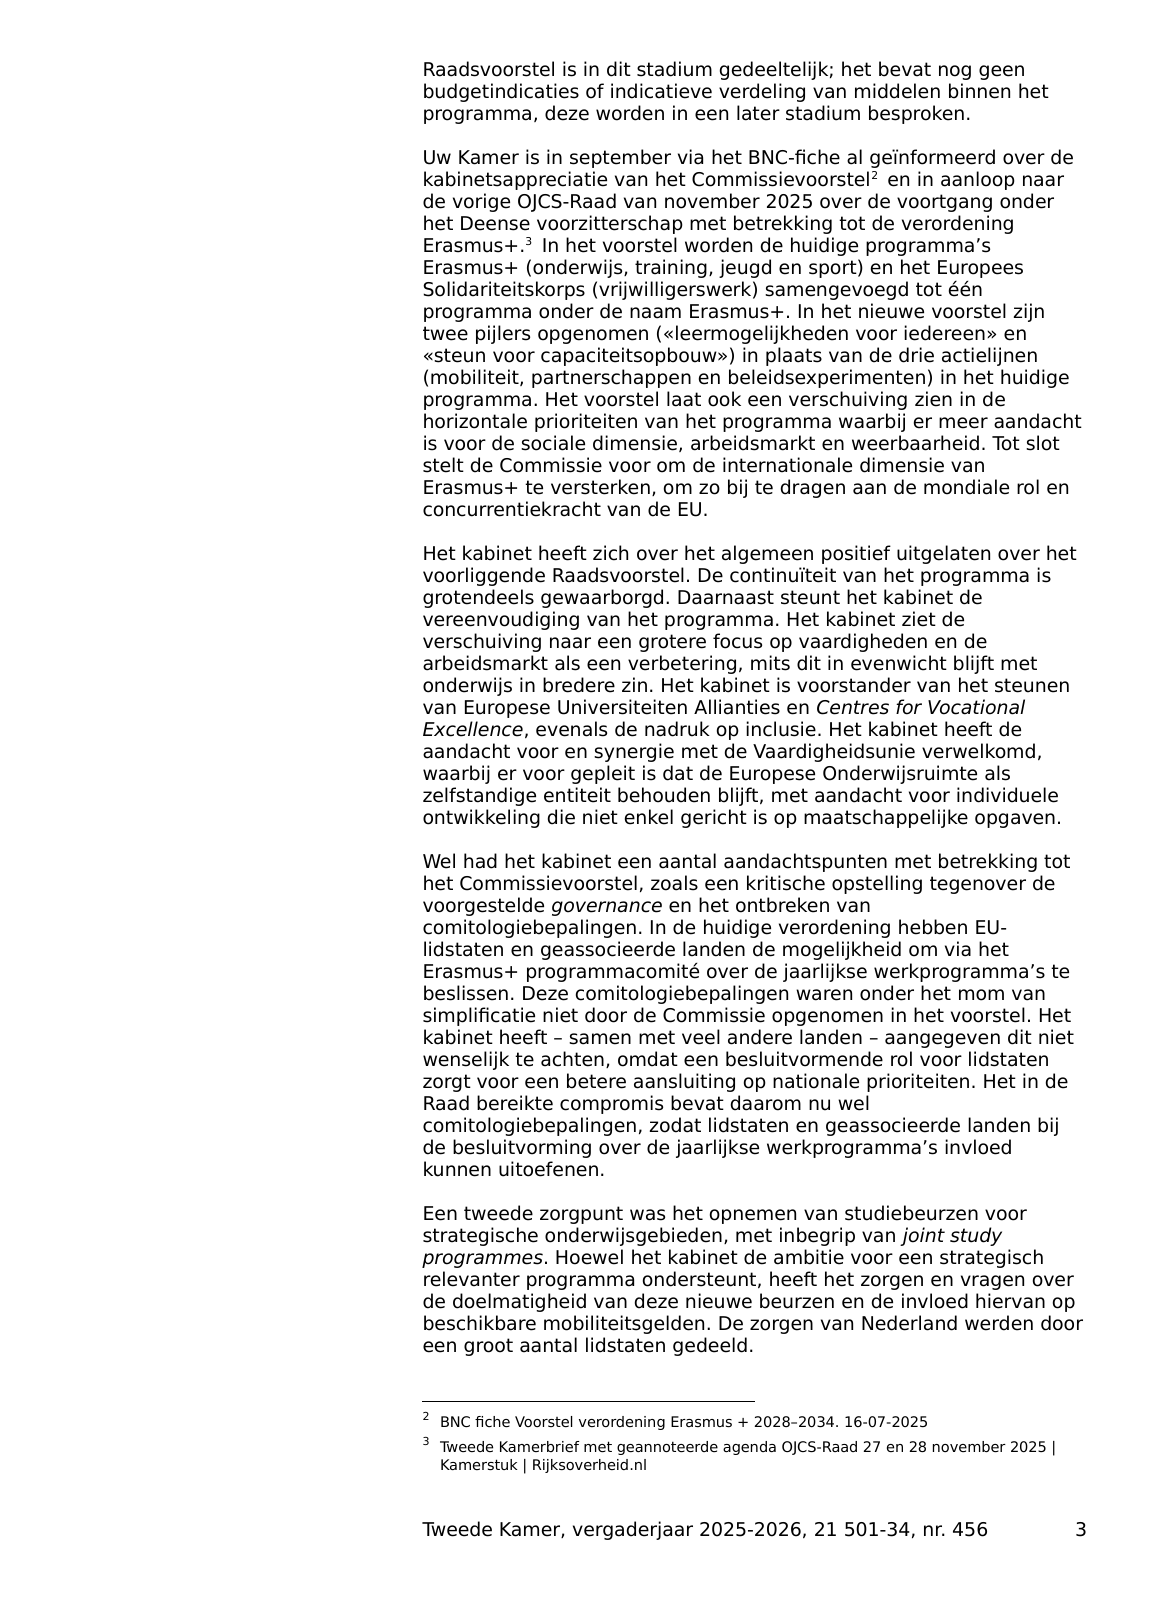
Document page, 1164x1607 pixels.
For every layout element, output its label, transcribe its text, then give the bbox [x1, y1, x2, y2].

text Het kabinet heeft zich over het algemeen positief uitgelaten over het voorliggende Raadsvoorstel. De continuïteit van het programma is grotendeels gewaarborgd. Daarnaast steunt het kabinet de vereenvoudiging van het programma. Het kabinet ziet de verschuiving naar een grotere focus op vaardigheden en de arbeidsmarkt als een verbetering, mits dit in evenwicht blijft met onderwijs in bredere zin. Het kabinet is voorstander van het steunen van Europese Universiteiten Allianties en Centres for Vocational Excellence, evenals de nadruk op inclusie. Het kabinet heeft de aandacht voor en synergie met de Vaardigheidsunie verwelkomd, waarbij er voor gepleit is dat de Europese Onderwijsruimte als zelfstandige entiteit behouden blijft, met aandacht voor individuele ontwikkeling die niet enkel gericht is op maatschappelijke opgaven. [422, 543, 1087, 829]
text Raadsvoorstel is in dit stadium gedeeltelijk; het bevat nog geen budgetindicaties of indicatieve verdeling van middelen binnen het programma, deze worden in een later stadium besproken. [422, 59, 1087, 125]
text Een tweede zorgpunt was het opnemen van studiebeurzen voor strategische onderwijsgebieden, met inbegrip van joint study programmes. Hoewel het kabinet de ambitie voor een strategisch relevanter programma ondersteunt, heeft het zorgen en vragen over de doelmatigheid van deze nieuwe beurzen en de invloed hiervan op beschikbare mobiliteitsgelden. De zorgen van Nederland werden door een groot aantal lidstaten gedeeld. [422, 1203, 1087, 1357]
text BNC fiche Voorstel verordening Erasmus + 2028–2034. 16-07-2025 [422, 1410, 1087, 1432]
text Tweede Kamerbrief met geannoteerde agenda OJCS-Raad 27 en 28 november 2025 | Kamerstuk | Rijksoverheid.nl [422, 1435, 1087, 1474]
text Uw Kamer is in september via het BNC-fiche al geïnformeerd over de kabinetsappreciatie van het Commissievoorstel en in aanloop naar de vorige OJCS-Raad van november 2025 over de voortgang onder het Deense voorzitterschap met betrekking tot de verordening Erasmus+. In het voorstel worden de huidige programma’s Erasmus+ (onderwijs, training, jeugd en sport) en het Europees Solidariteitskorps (vrijwilligerswerk) samengevoegd tot één programma onder de naam Erasmus+. In het nieuwe voorstel zijn twee pijlers opgenomen («leermogelijkheden voor iedereen» en «steun voor capaciteitsopbouw») in plaats van de drie actielijnen (mobiliteit, partnerschappen en beleidsexperimenten) in het huidige programma. Het voorstel laat ook een verschuiving zien in de horizontale prioriteiten van het programma waarbij er meer aandacht is voor de sociale dimensie, arbeidsmarkt en weerbaarheid. Tot slot stelt de Commissie voor om de internationale dimensie van Erasmus+ te versterken, om zo bij te dragen aan de mondiale rol en concurrentiekracht van de EU. [422, 147, 1087, 521]
text Wel had het kabinet een aantal aandachtspunten met betrekking tot het Commissievoorstel, zoals een kritische opstelling tegenover de voorgestelde governance en het ontbreken van comitologiebepalingen. In de huidige verordening hebben EU-lidstaten en geassocieerde landen de mogelijkheid om via het Erasmus+ programmacomité over de jaarlijkse werkprogramma’s te beslissen. Deze comitologiebepalingen waren onder het mom van simplificatie niet door de Commissie opgenomen in het voorstel. Het kabinet heeft – samen met veel andere landen – aangegeven dit niet wenselijk te achten, omdat een besluitvormende rol voor lidstaten zorgt voor een betere aansluiting op nationale prioriteiten. Het in de Raad bereikte compromis bevat daarom nu wel comitologiebepalingen, zodat lidstaten en geassocieerde landen bij de besluitvorming over de jaarlijkse werkprogramma’s invloed kunnen uitoefenen. [422, 851, 1087, 1181]
